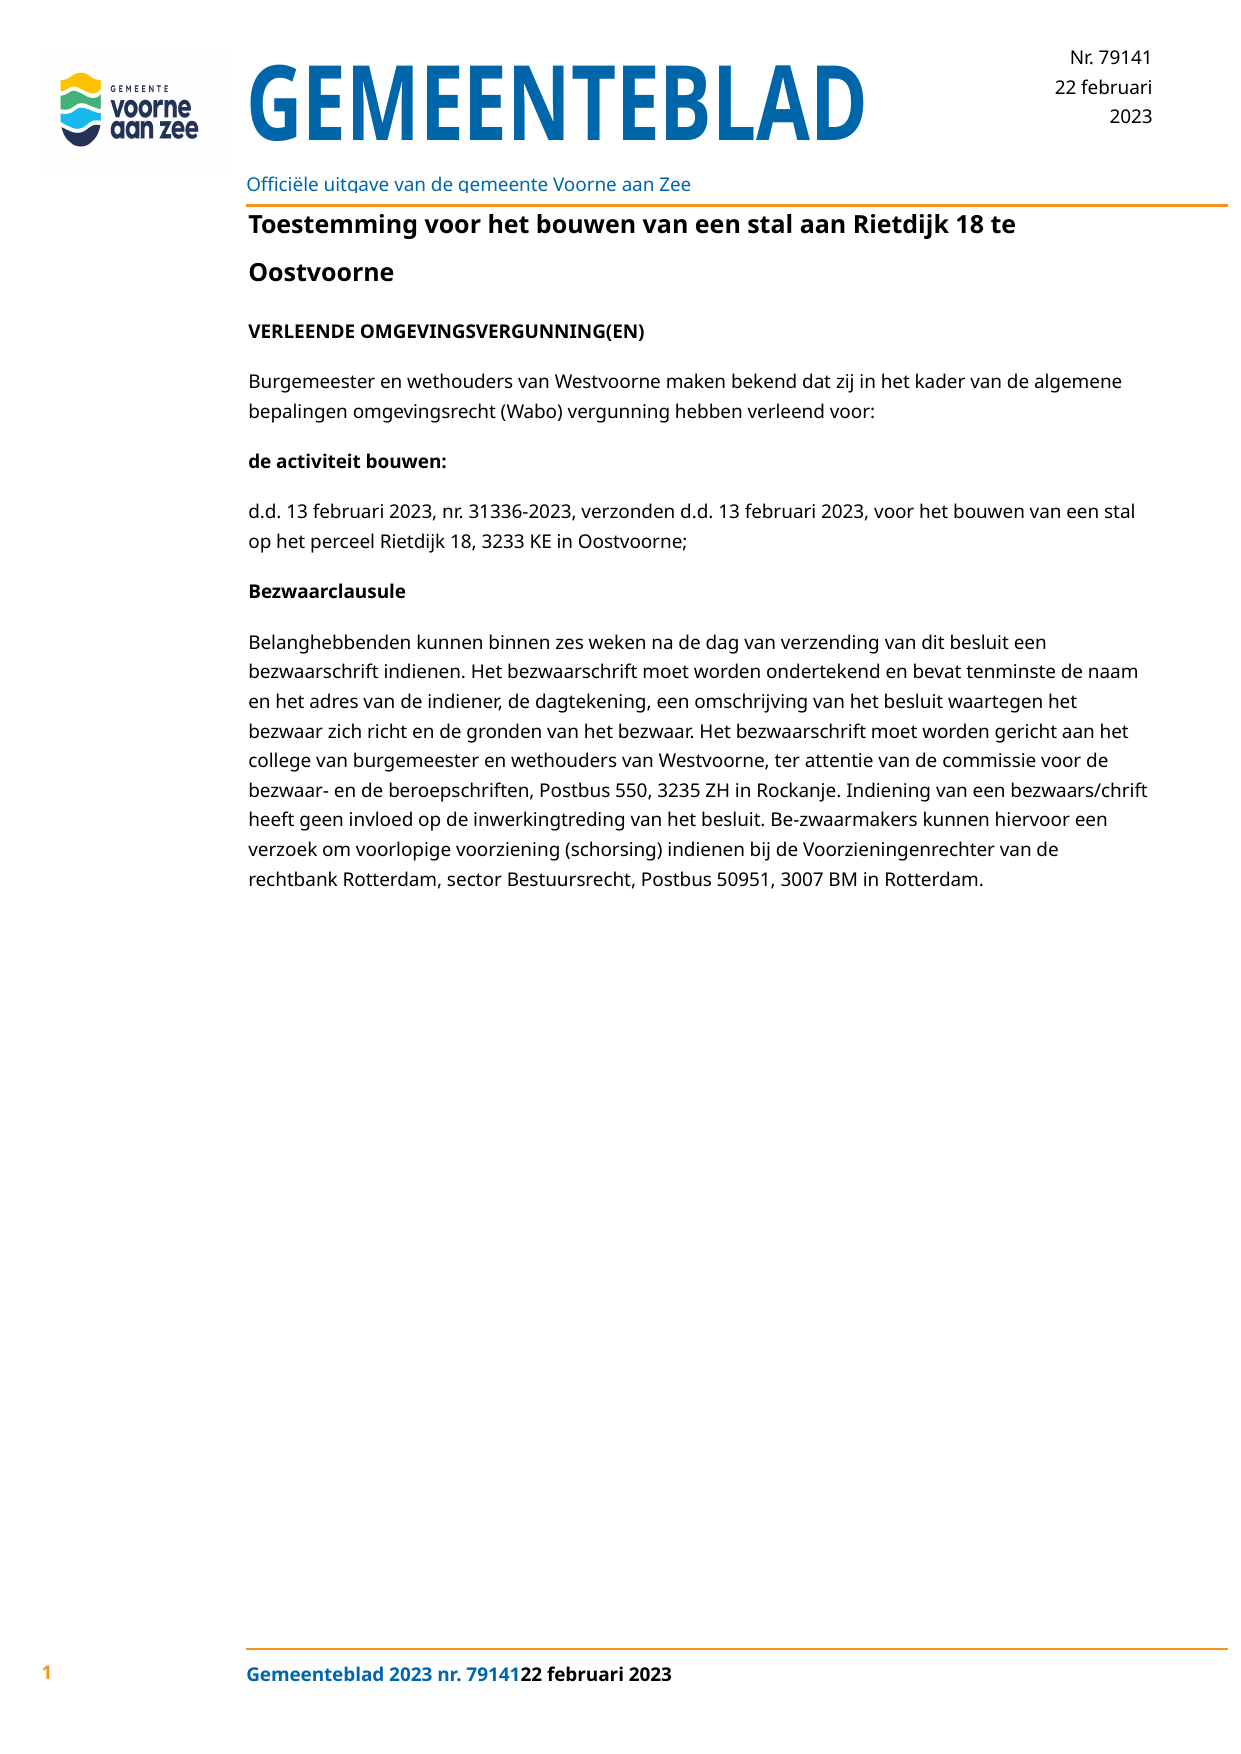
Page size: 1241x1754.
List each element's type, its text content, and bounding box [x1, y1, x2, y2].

text Bezwaarclausule [248, 579, 1152, 604]
text Toestemming voor het bouwen van een stal aan Rietdijk 18 te Oostvoorne [248, 207, 1152, 288]
text Belanghebbenden kunnen binnen zes weken na de dag van verzending van dit besluit een bezwaarschrift indienen. Het bezwaarschrift moet worden ondertekend en bevat tenminste de naam en het adres van de indiener, de dagtekening, een omschrijving van het besluit waartegen het bezwaar zich richt en de gronden van het bezwaar. Het bezwaarschrift moet worden gericht aan het college van burgemeester en wethouders van Westvoorne, ter attentie van de commissie voor de bezwaar- en de beroepschriften, Postbus 550, 3235 ZH in Rockanje. Indiening van een bezwaars/chrift heeft geen invloed op de inwerkingtreding van het besluit. Be-zwaarmakers kunnen hiervoor een verzoek om voorlopige voorziening (schorsing) indienen bij de Voorzieningenrechter van de rechtbank Rotterdam, sector Bestuursrecht, Postbus 50951, 3007 BM in Rotterdam. [248, 629, 1152, 892]
picture [41, 47, 231, 172]
text VERLEENDE OMGEVINGSVERGUNNING(EN) [248, 318, 1152, 344]
text Burgemeester en wethouders van Westvoorne maken bekend dat zij in het kader van de algemene bepalingen omgevingsrecht (Wabo) vergunning hebben verleend voor: [248, 368, 1152, 424]
text de activiteit bouwen: [248, 448, 1152, 474]
text d.d. 13 februari 2023, nr. 31336-2023, verzonden d.d. 13 februari 2023, voor het bouwen van een stal op het perceel Rietdijk 18, 3233 KE in Oostvoorne; [248, 499, 1152, 554]
